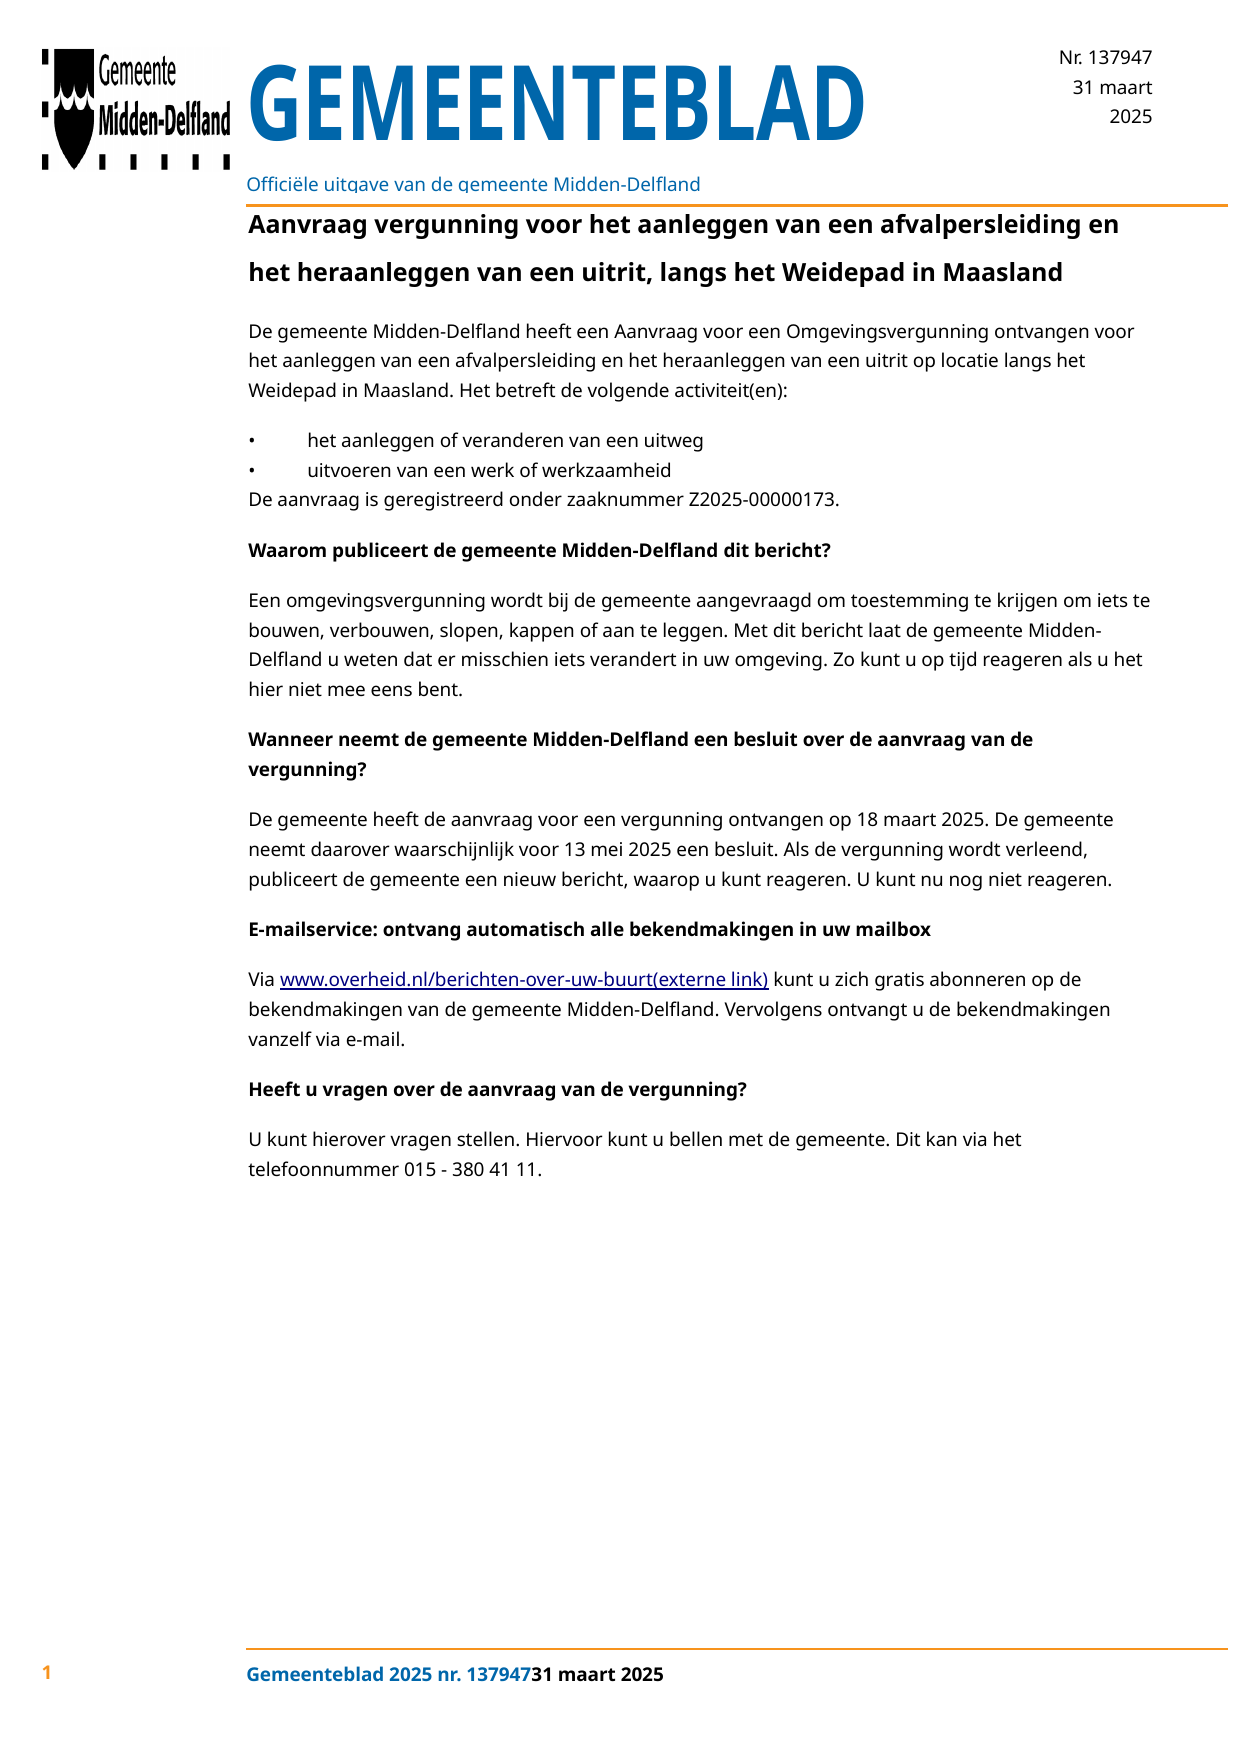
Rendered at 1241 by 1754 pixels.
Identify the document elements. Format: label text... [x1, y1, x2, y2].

text Aanvraag vergunning voor het aanleggen van een afvalpersleiding en het heraanleggen van een uitrit, langs het Weidepad in Maasland [248, 207, 1152, 288]
text De aanvraag is geregistreerd onder zaaknummer Z2025-00000173. [248, 487, 1152, 512]
text Via www.overheid.nl/berichten-over-uw-buurt(externe link) kunt u zich gratis abonneren op de bekendmakingen van de gemeente Midden-Delfland. Vervolgens ontvangt u de bekendmakingen vanzelf via e-mail. [248, 967, 1152, 1052]
list het aanleggen of veranderen van een uitweg [248, 427, 1152, 453]
text De gemeente Midden-Delfland heeft een Aanvraag voor een Omgevingsvergunning ontvangen voor het aanleggen van een afvalpersleiding en het heraanleggen van een uitrit op locatie langs het Weidepad in Maasland. Het betreft de volgende activiteit(en): [248, 318, 1152, 403]
text U kunt hierover vragen stellen. Hiervoor kunt u bellen met de gemeente. Dit kan via het telefoonnummer 015 - 380 41 11. [248, 1127, 1152, 1182]
text E-mailservice: ontvang automatisch alle bekendmakingen in uw mailbox [248, 916, 1152, 942]
text Waarom publiceert de gemeente Midden-Delfland dit bericht? [248, 537, 1152, 563]
picture [41, 47, 231, 172]
text Een omgevingsvergunning wordt bij de gemeente aangevraagd om toestemming te krijgen om iets te bouwen, verbouwen, slopen, kappen of aan te leggen. Met dit bericht laat de gemeente Midden-Delfland u weten dat er misschien iets verandert in uw omgeving. Zo kunt u op tijd reageren als u het hier niet mee eens bent. [248, 587, 1152, 702]
list uitvoeren van een werk of werkzaamheid [248, 457, 1152, 483]
text Heeft u vragen over de aanvraag van de vergunning? [248, 1076, 1152, 1102]
text Wanneer neemt de gemeente Midden-Delfland een besluit over de aanvraag van de vergunning? [248, 727, 1152, 782]
text De gemeente heeft de aanvraag voor een vergunning ontvangen op 18 maart 2025. De gemeente neemt daarover waarschijnlijk voor 13 mei 2025 een besluit. Als de vergunning wordt verleend, publiceert de gemeente een nieuw bericht, waarop u kunt reageren. U kunt nu nog niet reageren. [248, 807, 1152, 892]
